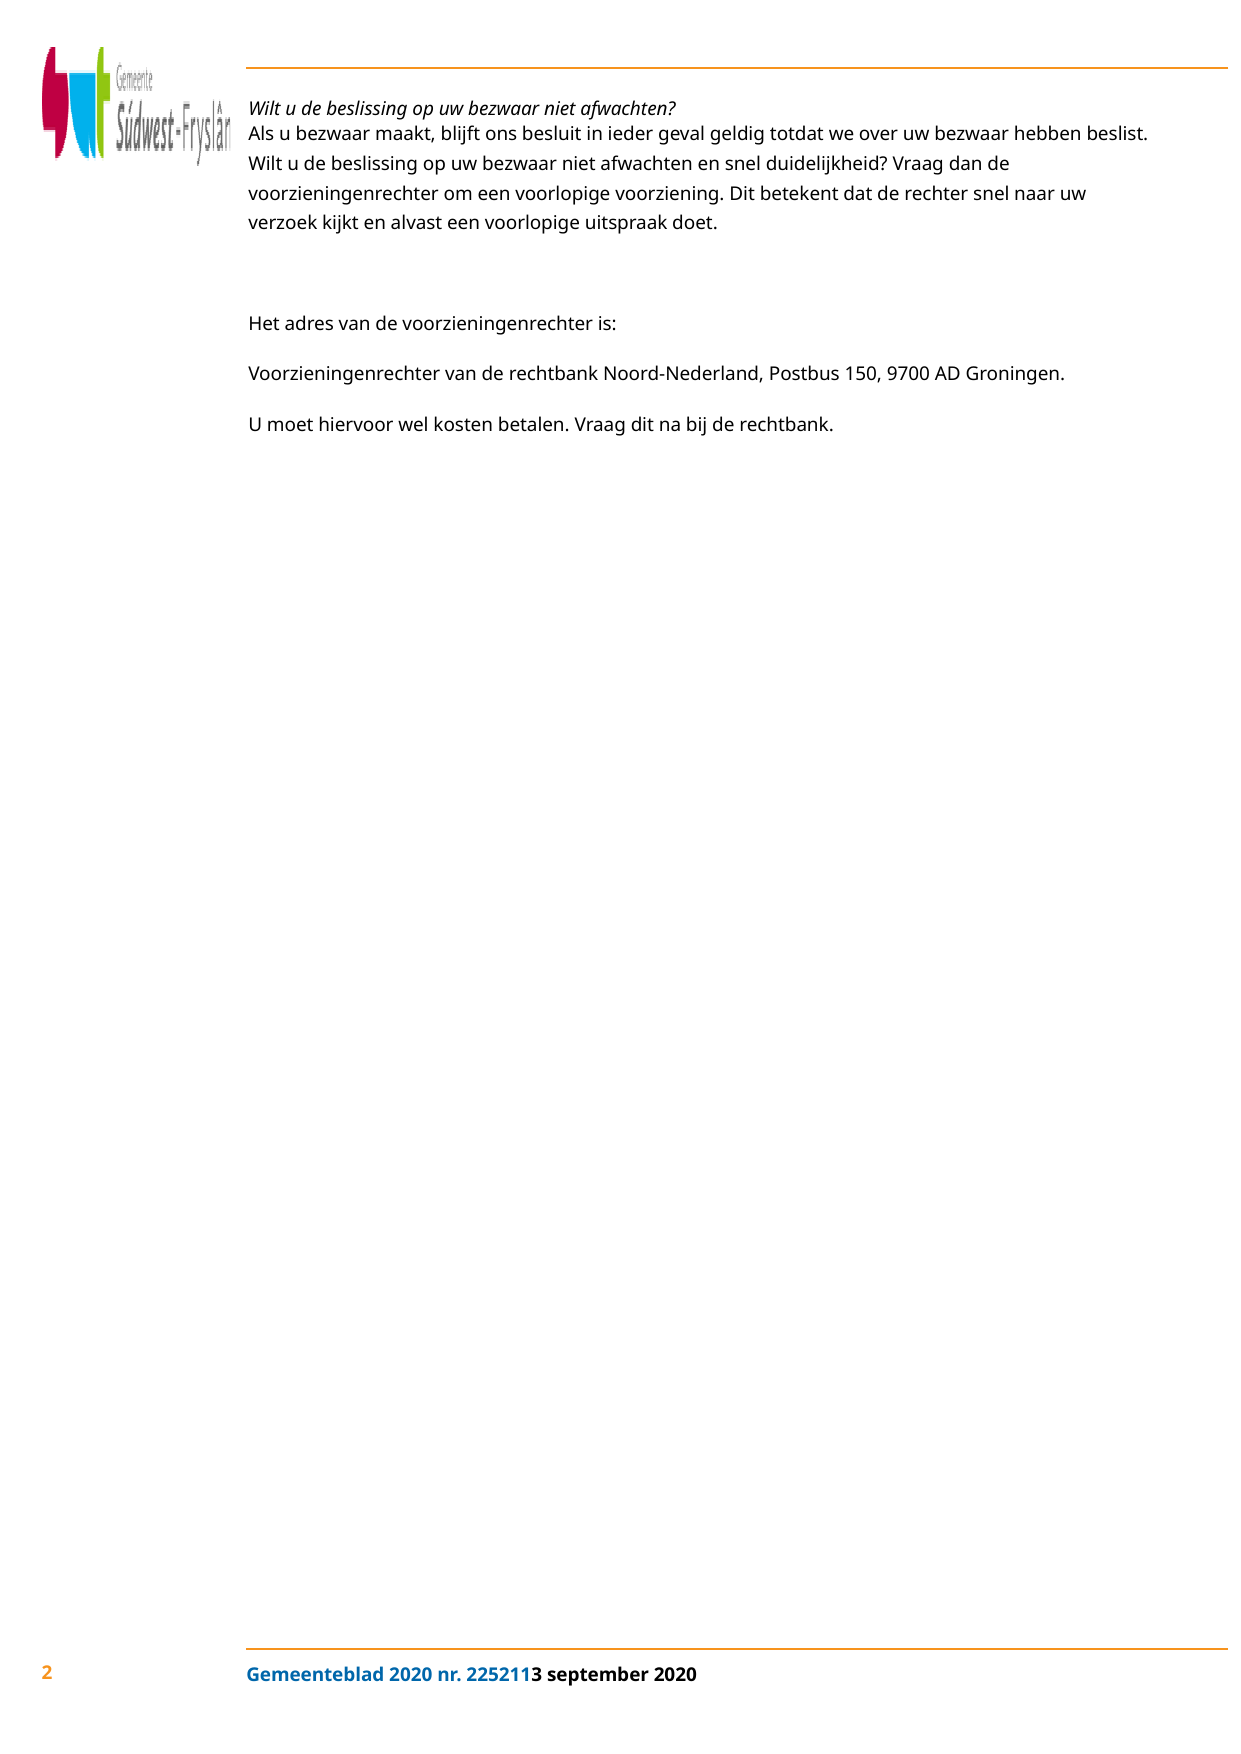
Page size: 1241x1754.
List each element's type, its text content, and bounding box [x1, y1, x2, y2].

text Voorzieningenrechter van de rechtbank Noord-Nederland, Postbus 150, 9700 AD Groningen. [248, 361, 1152, 386]
text Het adres van de voorzieningenrechter is: [248, 310, 1152, 336]
picture [41, 47, 231, 172]
text Als u bezwaar maakt, blijft ons besluit in ieder geval geldig totdat we over uw bezwaar hebben beslist. Wilt u de beslissing op uw bezwaar niet afwachten en snel duidelijkheid? Vraag dan de voorzieningenrechter om een voorlopige voorziening. Dit betekent dat de rechter snel naar uw verzoek kijkt en alvast een voorlopige uitspraak doet. [248, 121, 1152, 235]
text U moet hiervoor wel kosten betalen. Vraag dit na bij de rechtbank. [248, 411, 1152, 437]
text Wilt u de beslissing op uw bezwaar niet afwachten? [248, 95, 1152, 121]
